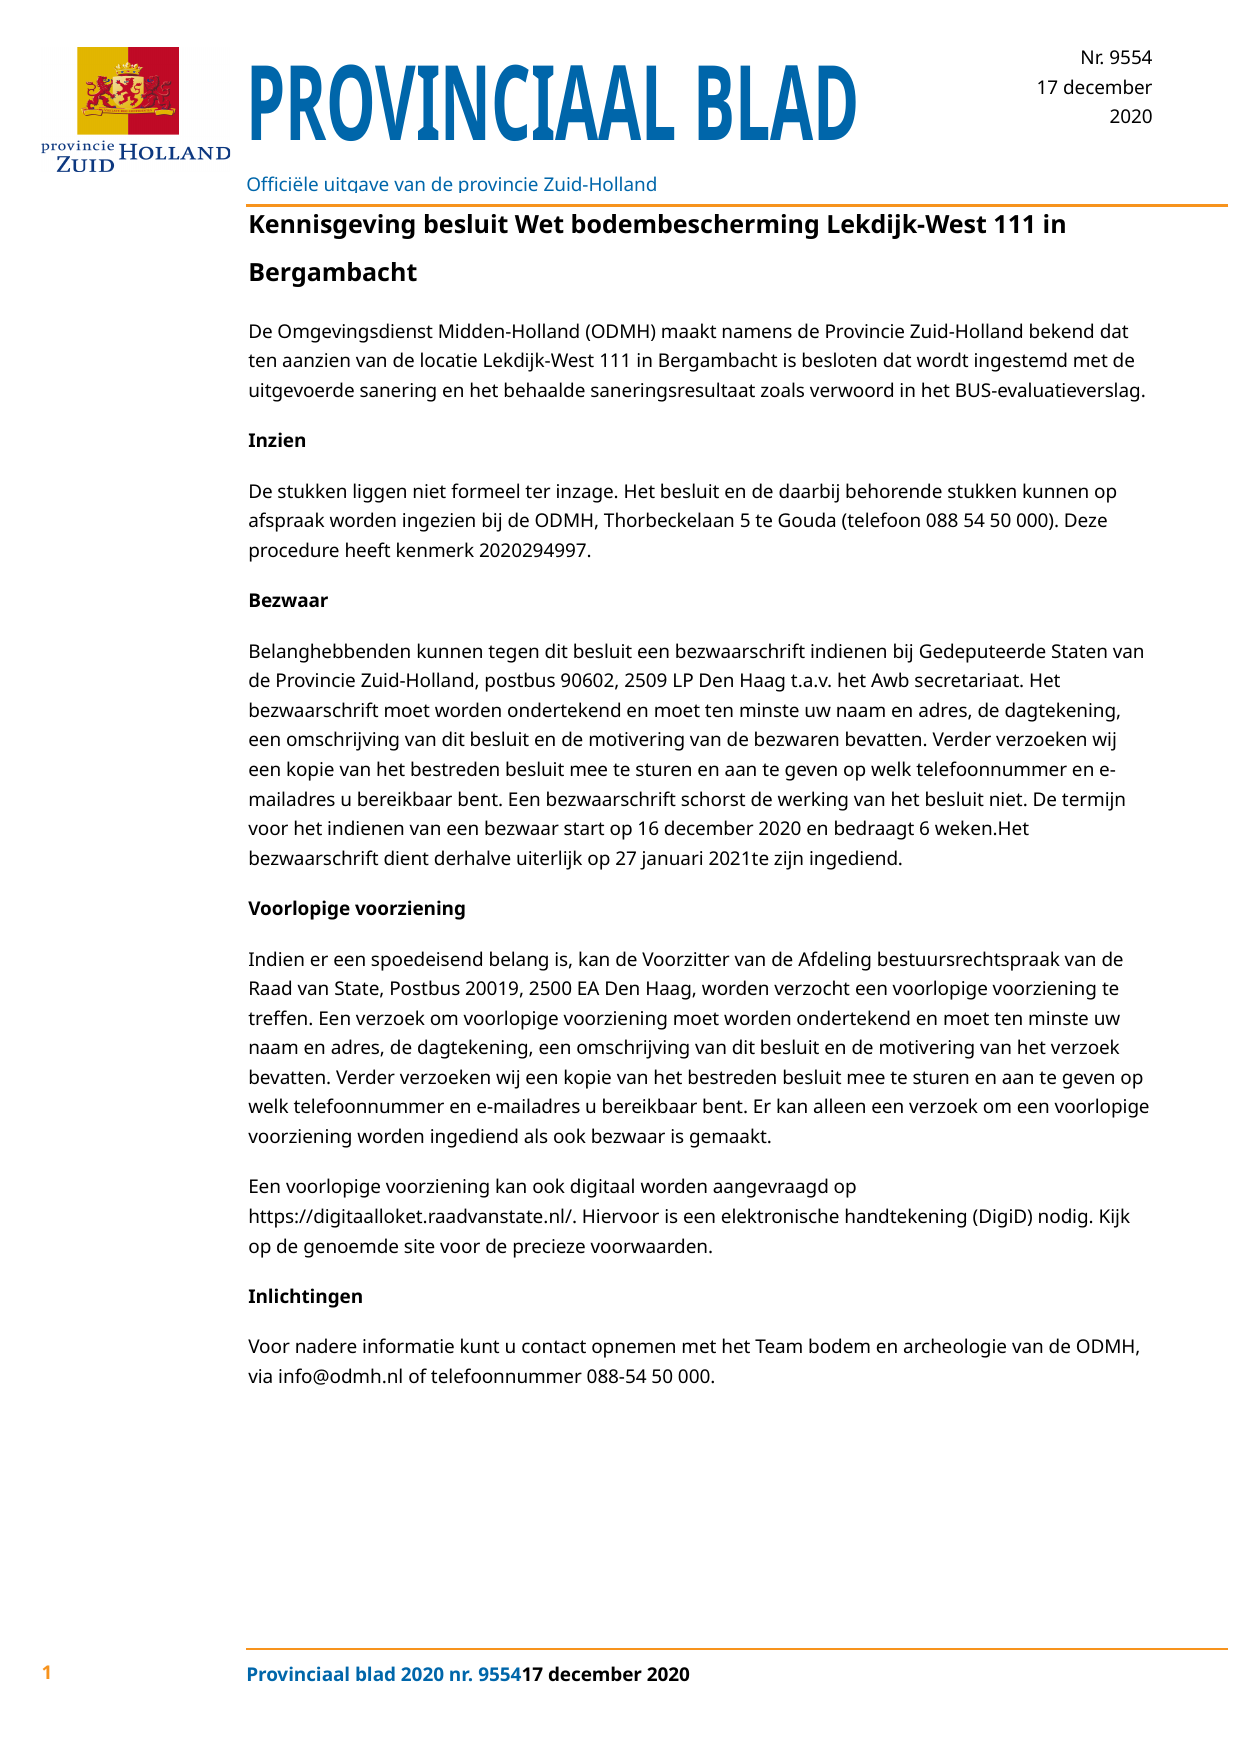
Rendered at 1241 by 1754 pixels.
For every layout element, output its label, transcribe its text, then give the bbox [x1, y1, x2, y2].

text Indien er een spoedeisend belang is, kan de Voorzitter van de Afdeling bestuursrechtspraak van de Raad van State, Postbus 20019, 2500 EA Den Haag, worden verzocht een voorlopige voorziening te treffen. Een verzoek om voorlopige voorziening moet worden ondertekend en moet ten minste uw naam en adres, de dagtekening, een omschrijving van dit besluit en de motivering van het verzoek bevatten. Verder verzoeken wij een kopie van het bestreden besluit mee te sturen en aan te geven op welk telefoonnummer en e-mailadres u bereikbaar bent. Er kan alleen een verzoek om een voorlopige voorziening worden ingediend als ook bezwaar is gemaakt. [248, 946, 1152, 1149]
text Voorlopige voorziening [248, 895, 1152, 921]
text Kennisgeving besluit Wet bodembescherming Lekdijk-West 111 in Bergambacht [248, 207, 1152, 288]
text Inlichtingen [248, 1283, 1152, 1309]
text De Omgevingsdienst Midden-Holland (ODMH) maakt namens de Provincie Zuid-Holland bekend dat ten aanzien van de locatie Lekdijk-West 111 in Bergambacht is besloten dat wordt ingestemd met de uitgevoerde sanering en het behaalde saneringsresultaat zoals verwoord in het BUS-evaluatieverslag. [248, 318, 1152, 403]
text Belanghebbenden kunnen tegen dit besluit een bezwaarschrift indienen bij Gedeputeerde Staten van de Provincie Zuid-Holland, postbus 90602, 2509 LP Den Haag t.a.v. het Awb secretariaat. Het bezwaarschrift moet worden ondertekend en moet ten minste uw naam en adres, de dagtekening, een omschrijving van dit besluit en de motivering van de bezwaren bevatten. Verder verzoeken wij een kopie van het bestreden besluit mee te sturen en aan te geven op welk telefoonnummer en e-mailadres u bereikbaar bent. Een bezwaarschrift schorst de werking van het besluit niet. De termijn voor het indienen van een bezwaar start op 16 december 2020 en bedraagt 6 weken.Het bezwaarschrift dient derhalve uiterlijk op 27 januari 2021te zijn ingediend. [248, 638, 1152, 871]
text De stukken liggen niet formeel ter inzage. Het besluit en de daarbij behorende stukken kunnen op afspraak worden ingezien bij de ODMH, Thorbeckelaan 5 te Gouda (telefoon 088 54 50 000). Deze procedure heeft kenmerk 2020294997. [248, 478, 1152, 563]
text Voor nadere informatie kunt u contact opnemen met het Team bodem en archeologie van de ODMH, via info@odmh.nl of telefoonnummer 088-54 50 000. [248, 1334, 1152, 1389]
text Inzien [248, 427, 1152, 453]
text Een voorlopige voorziening kan ook digitaal worden aangevraagd op https://digitaalloket.raadvanstate.nl/. Hiervoor is een elektronische handtekening (DigiD) nodig. Kijk op de genoemde site voor de precieze voorwaarden. [248, 1174, 1152, 1259]
picture [41, 47, 231, 172]
text Bezwaar [248, 587, 1152, 613]
